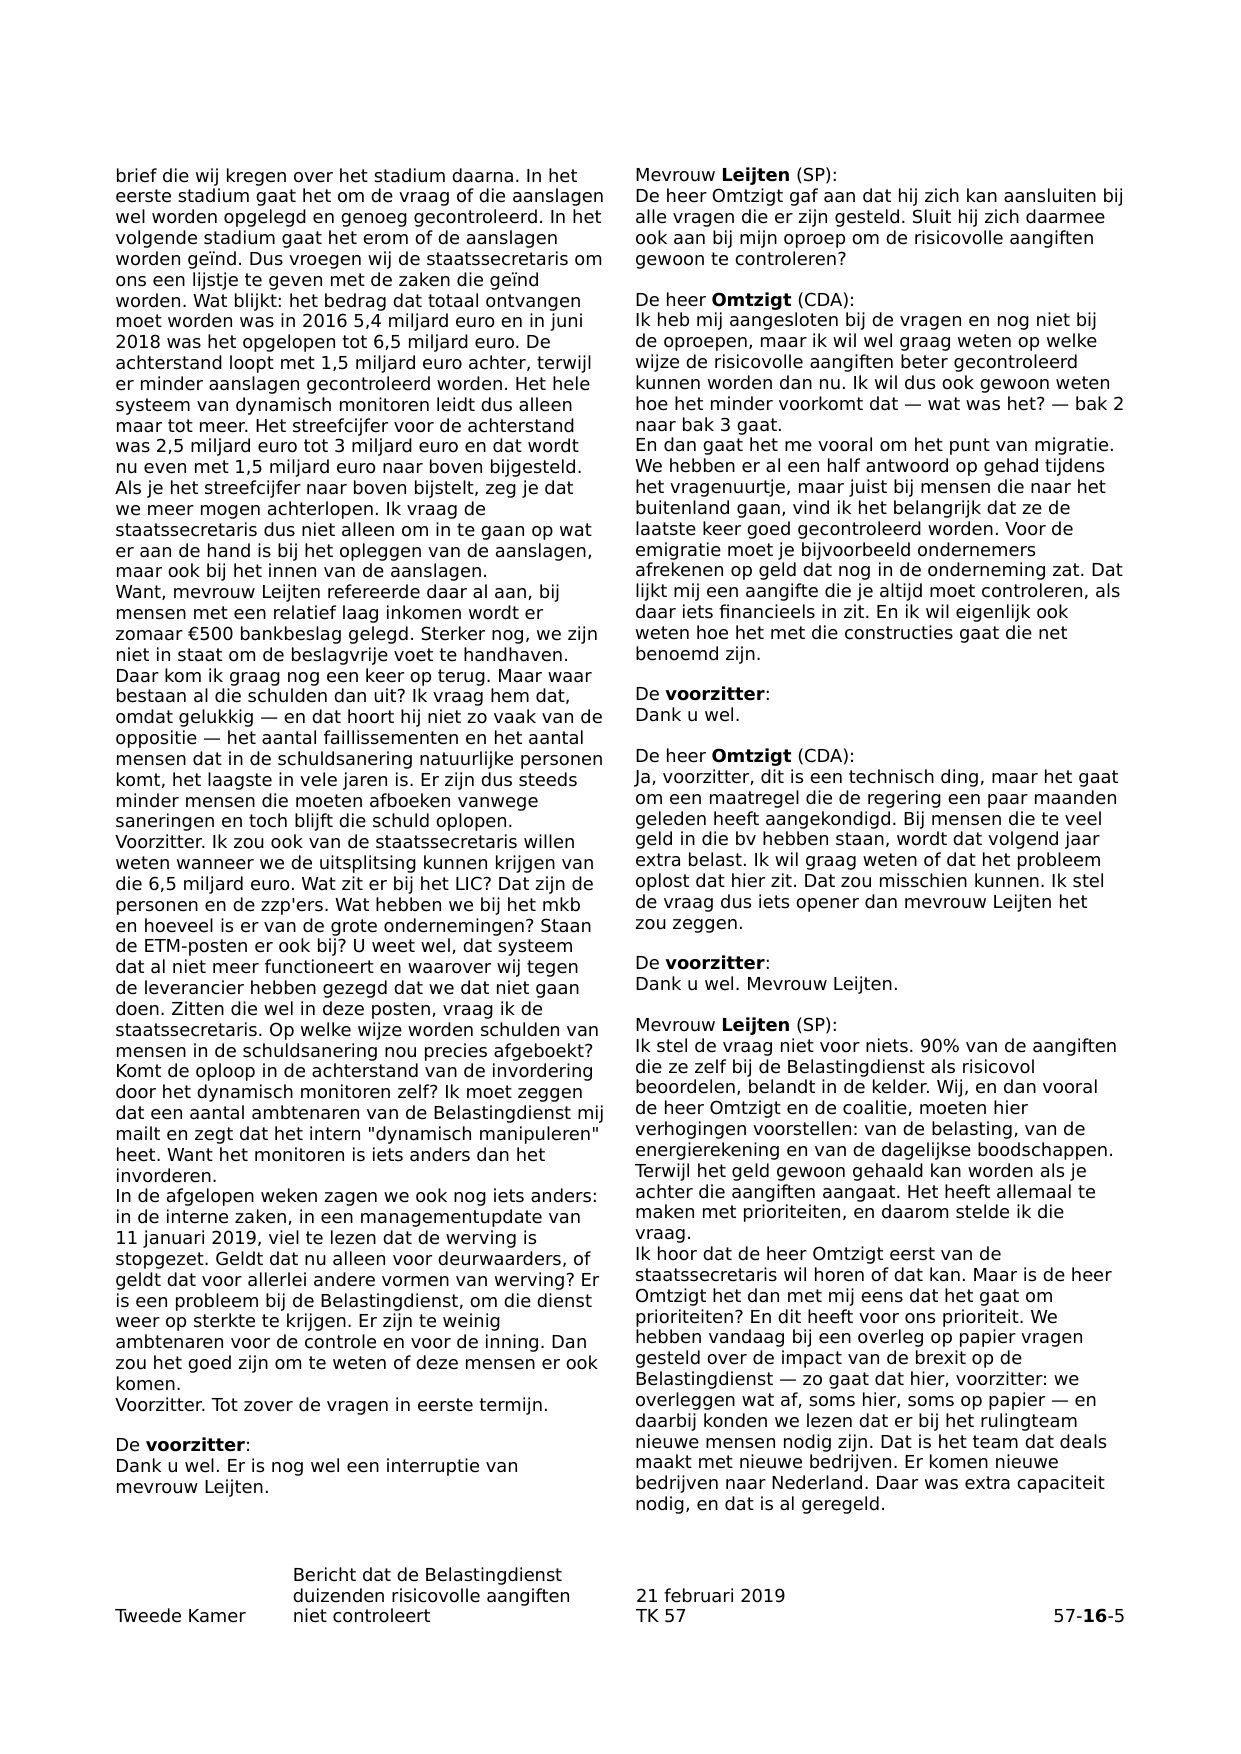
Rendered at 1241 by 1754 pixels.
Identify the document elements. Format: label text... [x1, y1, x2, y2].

text Dank u wel. [635, 705, 1125, 726]
text En dan gaat het me vooral om het punt van migratie. We hebben er al een half antwoord op gehad tijdens het vragenuurtje, maar juist bij mensen die naar het buitenland gaan, vind ik het belangrijk dat ze de laatste keer goed gecontroleerd worden. Voor de emigratie moet je bijvoorbeeld ondernemers afrekenen op geld dat nog in de onderneming zat. Dat lijkt mij een aangifte die je altijd moet controleren, als daar iets financieels in zit. En ik wil eigenlijk ook weten hoe het met die constructies gaat die net benoemd zijn. [635, 435, 1125, 664]
text Mevrouw Leijten (SP): [635, 1015, 1125, 1036]
text De voorzitter: [115, 1435, 605, 1456]
text Want, mevrouw Leijten refereerde daar al aan, bij mensen met een relatief laag inkomen wordt er zomaar €500 bankbeslag gelegd. Sterker nog, we zijn niet in staat om de beslagvrije voet te handhaven. Daar kom ik graag nog een keer op terug. Maar waar bestaan al die schulden dan uit? Ik vraag hem dat, omdat gelukkig — en dat hoort hij niet zo vaak van de oppositie — het aantal faillissementen en het aantal mensen dat in de schuldsanering natuurlijke personen komt, het laagste in vele jaren is. Er zijn dus steeds minder mensen die moeten afboeken vanwege saneringen en toch blijft die schuld oplopen. [115, 582, 605, 832]
text De voorzitter: [635, 953, 1125, 974]
text Dank u wel. Er is nog wel een interruptie van mevrouw Leijten. [115, 1456, 605, 1498]
text Dank u wel. Mevrouw Leijten. [635, 974, 1125, 995]
text In de afgelopen weken zagen we ook nog iets anders: in de interne zaken, in een managementupdate van 11 januari 2019, viel te lezen dat de werving is stopgezet. Geldt dat nu alleen voor deurwaarders, of geldt dat voor allerlei andere vormen van werving? Er is een probleem bij de Belastingdienst, om die dienst weer op sterkte te krijgen. Er zijn te weinig ambtenaren voor de controle en voor de inning. Dan zou het goed zijn om te weten of deze mensen er ook komen. [115, 1186, 605, 1394]
text De heer Omtzigt gaf aan dat hij zich kan aansluiten bij alle vragen die er zijn gesteld. Sluit hij zich daarmee ook aan bij mijn oproep om de risicovolle aangiften gewoon te controleren? [635, 186, 1125, 269]
text Ik stel de vraag niet voor niets. 90% van de aangiften die ze zelf bij de Belastingdienst als risicovol beoordelen, belandt in de kelder. Wij, en dan vooral de heer Omtzigt en de coalitie, moeten hier verhogingen voorstellen: van de belasting, van de energierekening en van de dagelijkse boodschappen. Terwijl het geld gewoon gehaald kan worden als je achter die aangiften aangaat. Het heeft allemaal te maken met prioriteiten, en daarom stelde ik die vraag. [635, 1036, 1125, 1244]
text Ik hoor dat de heer Omtzigt eerst van de staatssecretaris wil horen of dat kan. Maar is de heer Omtzigt het dan met mij eens dat het gaat om prioriteiten? En dit heeft voor ons prioriteit. We hebben vandaag bij een overleg op papier vragen gesteld over de impact van de brexit op de Belastingdienst — zo gaat dat hier, voorzitter: we overleggen wat af, soms hier, soms op papier — en daarbij konden we lezen dat er bij het rulingteam nieuwe mensen nodig zijn. Dat is het team dat deals maakt met nieuwe bedrijven. Er komen nieuwe bedrijven naar Nederland. Daar was extra capaciteit nodig, en dat is al geregeld. [635, 1244, 1125, 1515]
text De heer Omtzigt (CDA): [635, 289, 1125, 310]
text Voorzitter. Tot zover de vragen in eerste termijn. [115, 1394, 605, 1415]
text De heer Omtzigt (CDA): [635, 746, 1125, 767]
text Ja, voorzitter, dit is een technisch ding, maar het gaat om een maatregel die de regering een paar maanden geleden heeft aangekondigd. Bij mensen die te veel geld in die bv hebben staan, wordt dat volgend jaar extra belast. Ik wil graag weten of dat het probleem oplost dat hier zit. Dat zou misschien kunnen. Ik stel de vraag dus iets opener dan mevrouw Leijten het zou zeggen. [635, 767, 1125, 933]
text brief die wij kregen over het stadium daarna. In het eerste stadium gaat het om de vraag of die aanslagen wel worden opgelegd en genoeg gecontroleerd. In het volgende stadium gaat het erom of de aanslagen worden geïnd. Dus vroegen wij de staatssecretaris om ons een lijstje te geven met de zaken die geïnd worden. Wat blijkt: het bedrag dat totaal ontvangen moet worden was in 2016 5,4 miljard euro en in juni 2018 was het opgelopen tot 6,5 miljard euro. De achterstand loopt met 1,5 miljard euro achter, terwijl er minder aanslagen gecontroleerd worden. Het hele systeem van dynamisch monitoren leidt dus alleen maar tot meer. Het streefcijfer voor de achterstand was 2,5 miljard euro tot 3 miljard euro en dat wordt nu even met 1,5 miljard euro naar boven bijgesteld. Als je het streefcijfer naar boven bijstelt, zeg je dat we meer mogen achterlopen. Ik vraag de staatssecretaris dus niet alleen om in te gaan op wat er aan de hand is bij het opleggen van de aanslagen, maar ook bij het innen van de aanslagen. [115, 165, 605, 582]
text De voorzitter: [635, 684, 1125, 705]
text Ik heb mij aangesloten bij de vragen en nog niet bij de oproepen, maar ik wil wel graag weten op welke wijze de risicovolle aangiften beter gecontroleerd kunnen worden dan nu. Ik wil dus ook gewoon weten hoe het minder voorkomt dat — wat was het? — bak 2 naar bak 3 gaat. [635, 310, 1125, 435]
text Mevrouw Leijten (SP): [635, 165, 1125, 186]
text Voorzitter. Ik zou ook van de staatssecretaris willen weten wanneer we de uitsplitsing kunnen krijgen van die 6,5 miljard euro. Wat zit er bij het LIC? Dat zijn de personen en de zzp'ers. Wat hebben we bij het mkb en hoeveel is er van de grote ondernemingen? Staan de ETM-posten er ook bij? U weet wel, dat systeem dat al niet meer functioneert en waarover wij tegen de leverancier hebben gezegd dat we dat niet gaan doen. Zitten die wel in deze posten, vraag ik de staatssecretaris. Op welke wijze worden schulden van mensen in de schuldsanering nou precies afgeboekt? Komt de oploop in de achterstand van de invordering door het dynamisch monitoren zelf? Ik moet zeggen dat een aantal ambtenaren van de Belastingdienst mij mailt en zegt dat het intern "dynamisch manipuleren" heet. Want het monitoren is iets anders dan het invorderen. [115, 832, 605, 1186]
